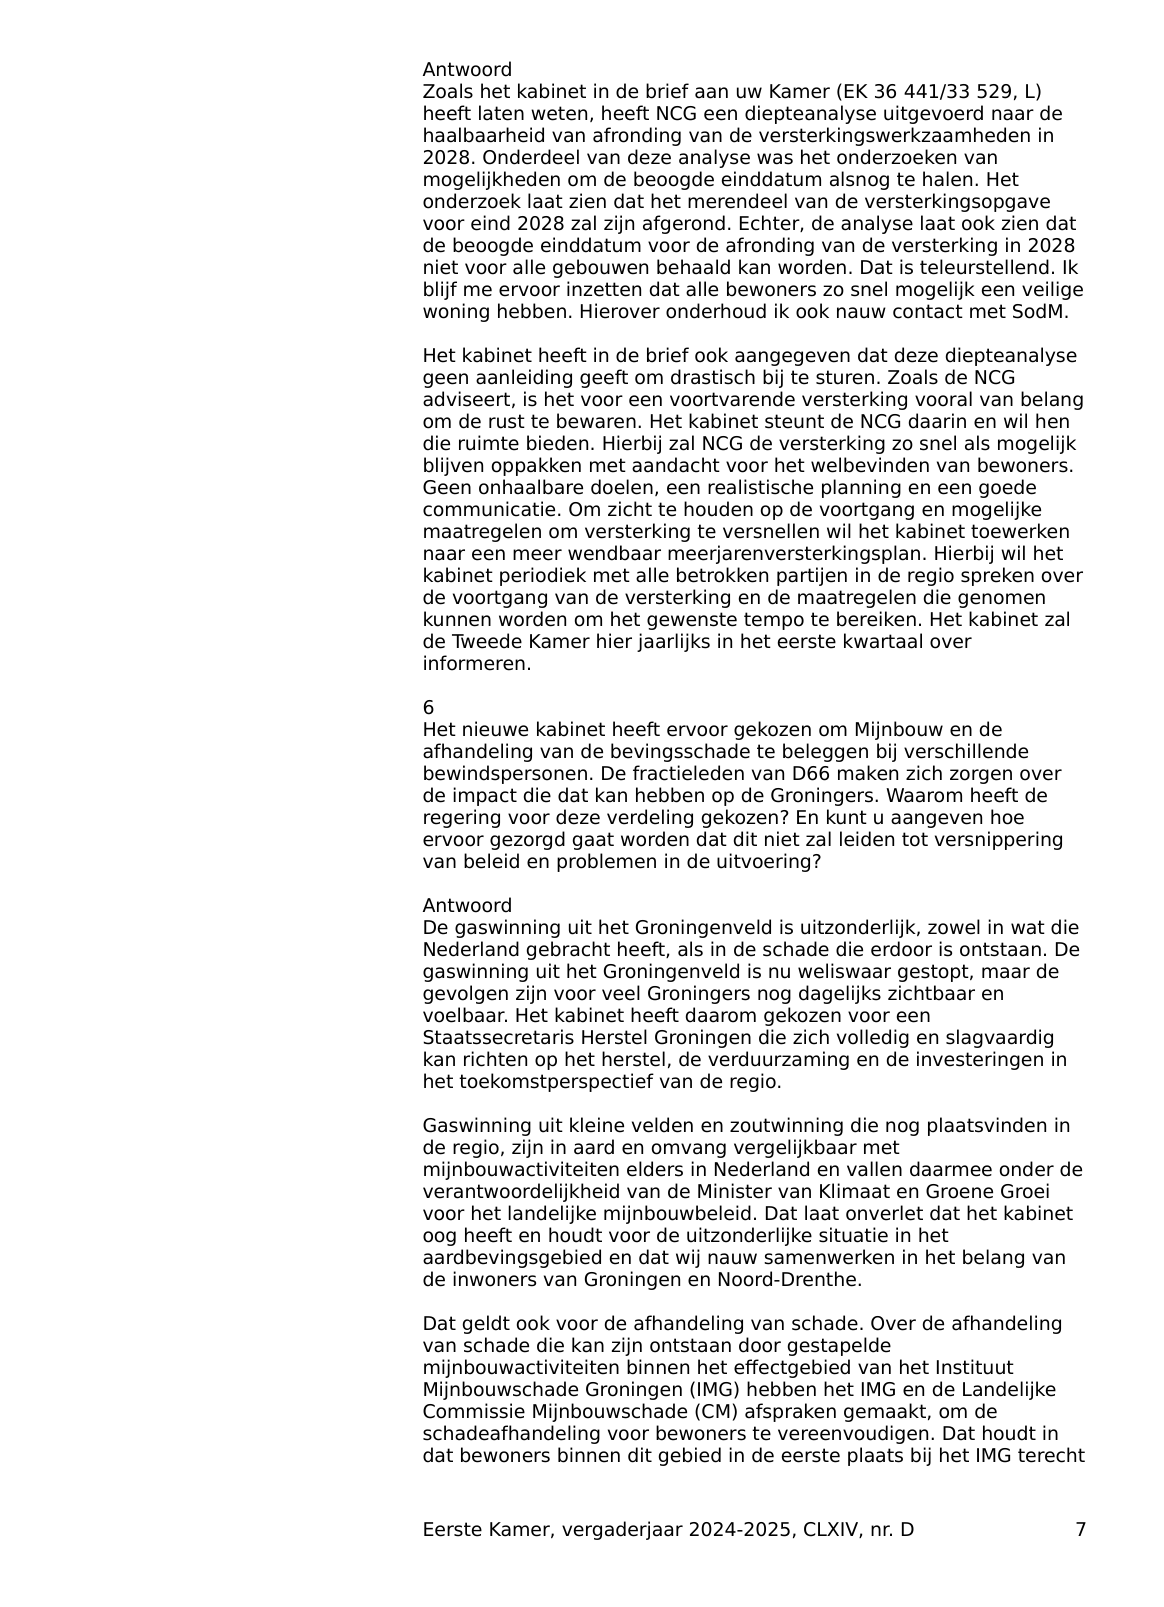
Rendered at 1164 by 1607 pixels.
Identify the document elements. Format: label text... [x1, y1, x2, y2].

text 6 [422, 697, 1087, 719]
text Zoals het kabinet in de brief aan uw Kamer (EK 36 441/33 529, L) heeft laten weten, heeft NCG een diepteanalyse uitgevoerd naar de haalbaarheid van afronding van de versterkingswerkzaamheden in 2028. Onderdeel van deze analyse was het onderzoeken van mogelijkheden om de beoogde einddatum alsnog te halen. Het onderzoek laat zien dat het merendeel van de versterkingsopgave voor eind 2028 zal zijn afgerond. Echter, de analyse laat ook zien dat de beoogde einddatum voor de afronding van de versterking in 2028 niet voor alle gebouwen behaald kan worden. Dat is teleurstellend. Ik blijf me ervoor inzetten dat alle bewoners zo snel mogelijk een veilige woning hebben. Hierover onderhoud ik ook nauw contact met SodM. [422, 81, 1087, 323]
text Het kabinet heeft in de brief ook aangegeven dat deze diepteanalyse geen aanleiding geeft om drastisch bij te sturen. Zoals de NCG adviseert, is het voor een voortvarende versterking vooral van belang om de rust te bewaren. Het kabinet steunt de NCG daarin en wil hen die ruimte bieden. Hierbij zal NCG de versterking zo snel als mogelijk blijven oppakken met aandacht voor het welbevinden van bewoners. Geen onhaalbare doelen, een realistische planning en een goede communicatie. Om zicht te houden op de voortgang en mogelijke maatregelen om versterking te versnellen wil het kabinet toewerken naar een meer wendbaar meerjarenversterkingsplan. Hierbij wil het kabinet periodiek met alle betrokken partijen in de regio spreken over de voortgang van de versterking en de maatregelen die genomen kunnen worden om het gewenste tempo te bereiken. Het kabinet zal de Tweede Kamer hier jaarlijks in het eerste kwartaal over informeren. [422, 345, 1087, 675]
text Het nieuwe kabinet heeft ervoor gekozen om Mijnbouw en de afhandeling van de bevingsschade te beleggen bij verschillende bewindspersonen. De fractieleden van D66 maken zich zorgen over de impact die dat kan hebben op de Groningers. Waarom heeft de regering voor deze verdeling gekozen? En kunt u aangeven hoe ervoor gezorgd gaat worden dat dit niet zal leiden tot versnippering van beleid en problemen in de uitvoering? [422, 719, 1087, 873]
text De gaswinning uit het Groningenveld is uitzonderlijk, zowel in wat die Nederland gebracht heeft, als in de schade die erdoor is ontstaan. De gaswinning uit het Groningenveld is nu weliswaar gestopt, maar de gevolgen zijn voor veel Groningers nog dagelijks zichtbaar en voelbaar. Het kabinet heeft daarom gekozen voor een Staatssecretaris Herstel Groningen die zich volledig en slagvaardig kan richten op het herstel, de verduurzaming en de investeringen in het toekomstperspectief van de regio. [422, 917, 1087, 1093]
text Antwoord [422, 59, 1087, 81]
text Gaswinning uit kleine velden en zoutwinning die nog plaatsvinden in de regio, zijn in aard en omvang vergelijkbaar met mijnbouwactiviteiten elders in Nederland en vallen daarmee onder de verantwoordelijkheid van de Minister van Klimaat en Groene Groei voor het landelijke mijnbouwbeleid. Dat laat onverlet dat het kabinet oog heeft en houdt voor de uitzonderlijke situatie in het aardbevingsgebied en dat wij nauw samenwerken in het belang van de inwoners van Groningen en Noord-Drenthe. [422, 1115, 1087, 1291]
text Antwoord [422, 895, 1087, 917]
text Dat geldt ook voor de afhandeling van schade. Over de afhandeling van schade die kan zijn ontstaan door gestapelde mijnbouwactiviteiten binnen het effectgebied van het Instituut Mijnbouwschade Groningen (IMG) hebben het IMG en de Landelijke Commissie Mijnbouwschade (CM) afspraken gemaakt, om de schadeafhandeling voor bewoners te vereenvoudigen. Dat houdt in dat bewoners binnen dit gebied in de eerste plaats bij het IMG terecht [422, 1313, 1087, 1467]
